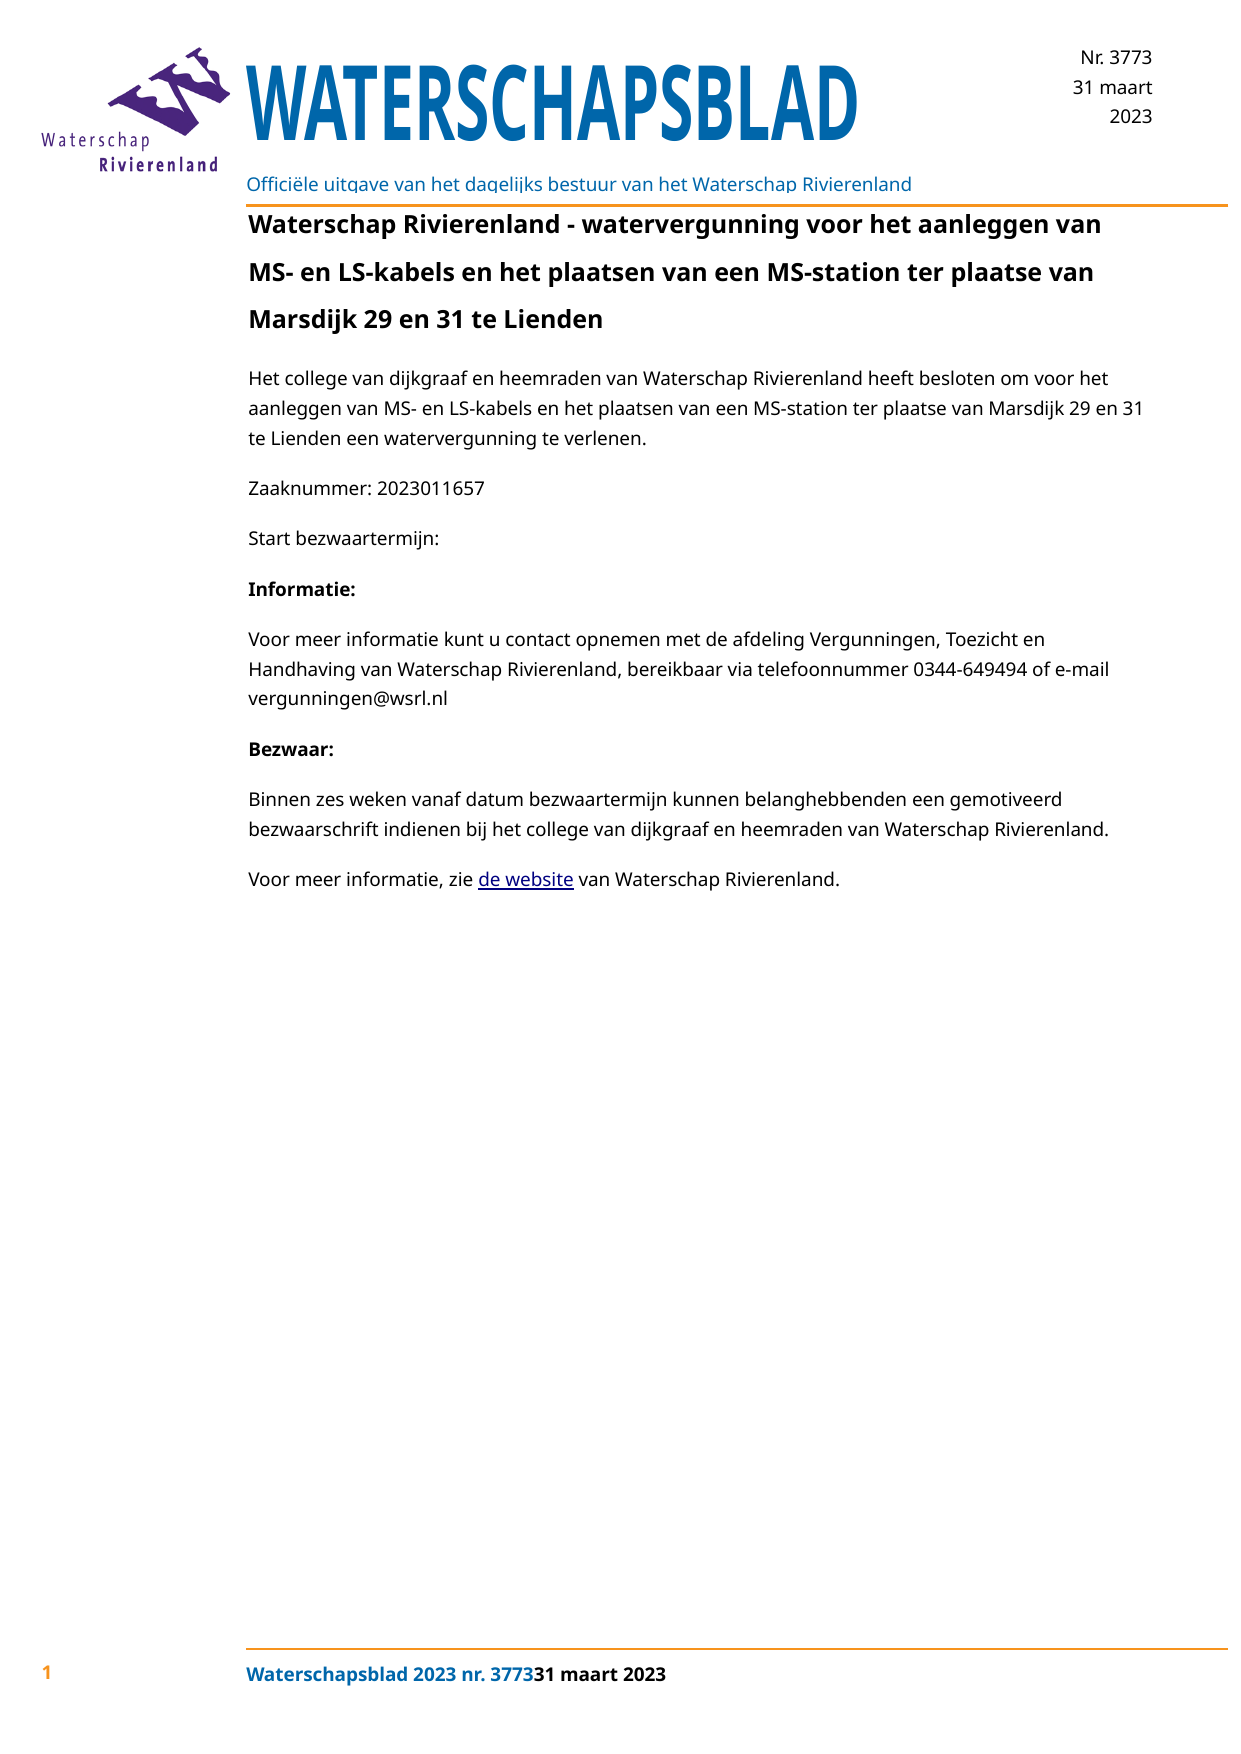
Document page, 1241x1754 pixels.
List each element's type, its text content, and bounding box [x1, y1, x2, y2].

text Het college van dijkgraaf en heemraden van Waterschap Rivierenland heeft besloten om voor het aanleggen van MS- en LS-kabels en het plaatsen van een MS-station ter plaatse van Marsdijk 29 en 31 te Lienden een watervergunning te verlenen. [248, 366, 1152, 450]
text Start bezwaartermijn: [248, 526, 1152, 551]
text Voor meer informatie, zie de website van Waterschap Rivierenland. [248, 866, 1152, 892]
text Waterschap Rivierenland - watervergunning voor het aanleggen van MS- en LS-kabels en het plaatsen van een MS-station ter plaatse van Marsdijk 29 en 31 te Lienden [248, 207, 1152, 336]
text Binnen zes weken vanaf datum bezwaartermijn kunnen belanghebbenden een gemotiveerd bezwaarschrift indienen bij het college van dijkgraaf en heemraden van Waterschap Rivierenland. [248, 786, 1152, 842]
text Zaaknummer: 2023011657 [248, 475, 1152, 501]
text Voor meer informatie kunt u contact opnemen met de afdeling Vergunningen, Toezicht en Handhaving van Waterschap Rivierenland, bereikbaar via telefoonnummer 0344-649494 of e-mail vergunningen@wsrl.nl [248, 626, 1152, 711]
text Informatie: [248, 576, 1152, 602]
picture [41, 47, 231, 172]
text Bezwaar: [248, 736, 1152, 762]
